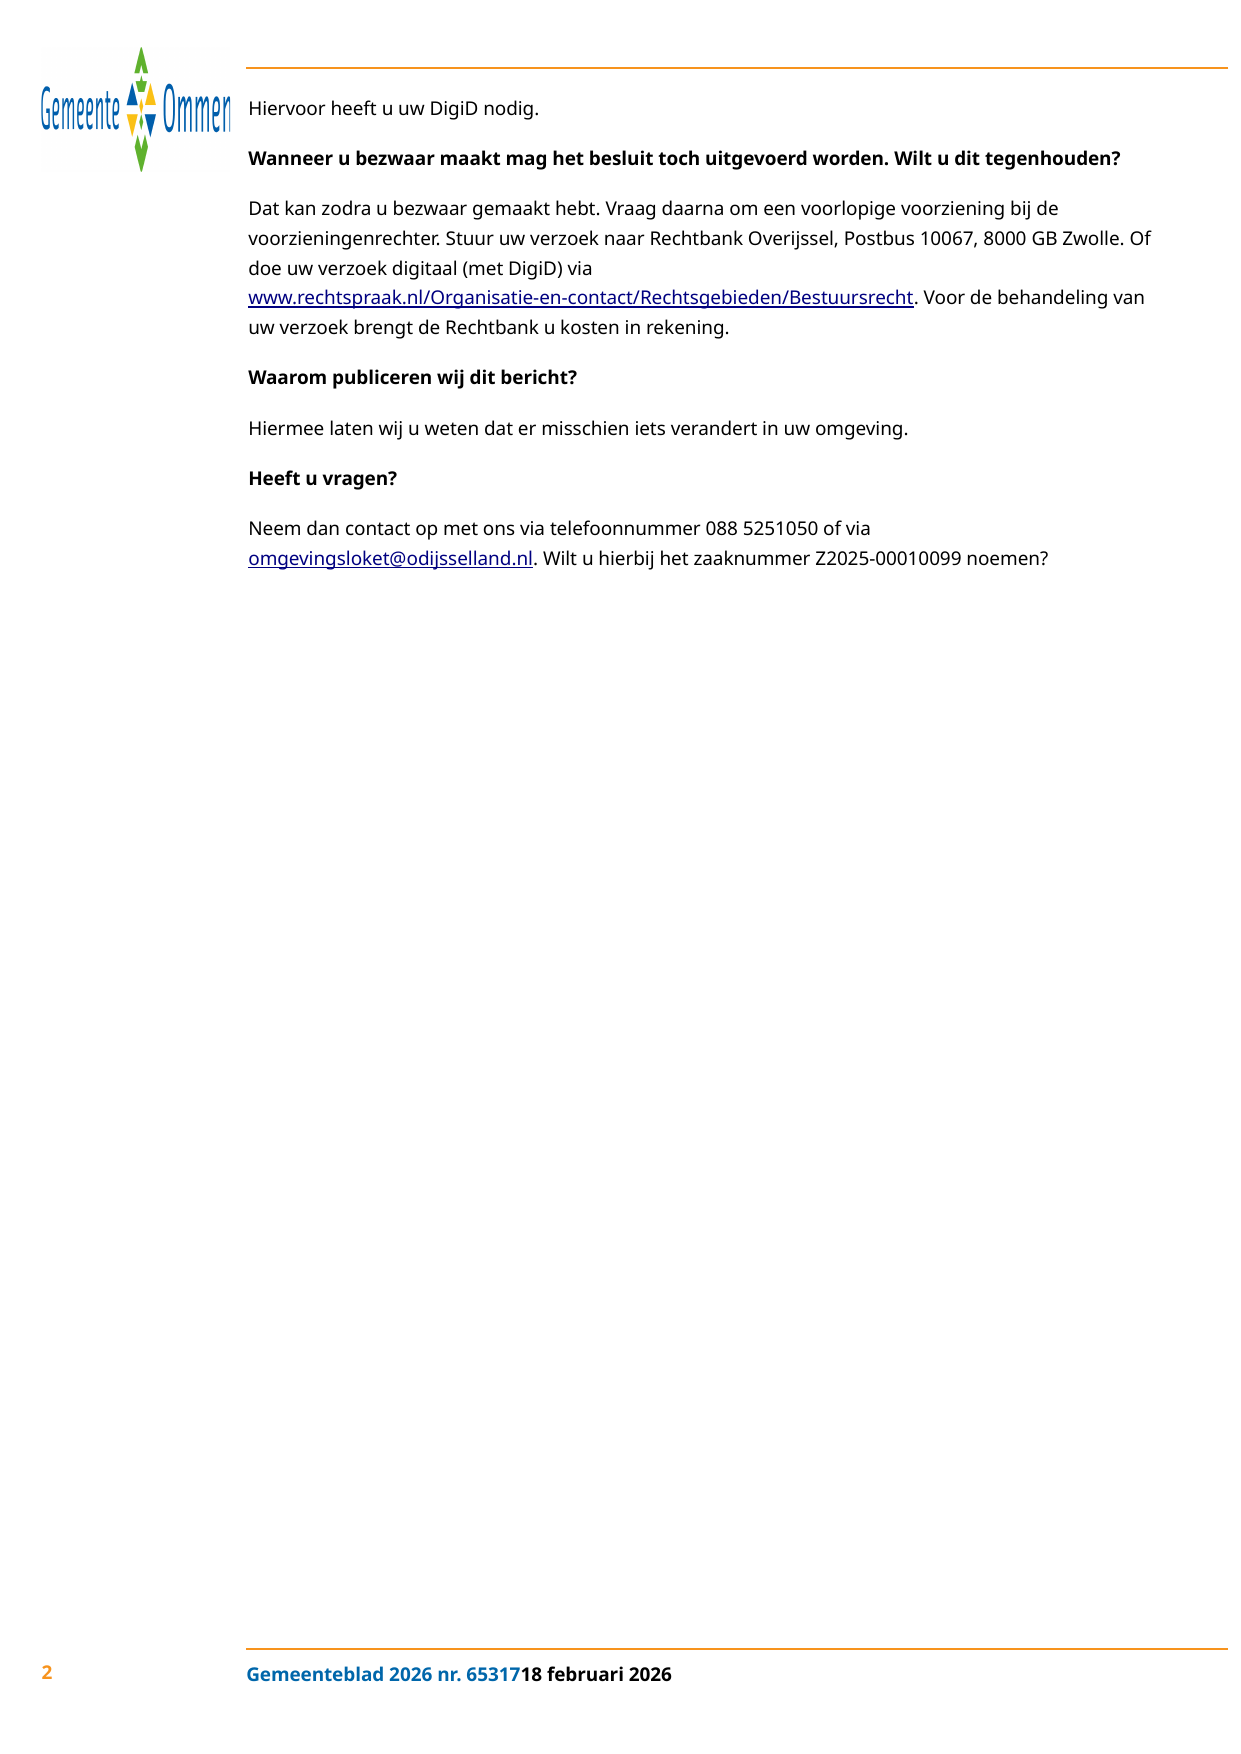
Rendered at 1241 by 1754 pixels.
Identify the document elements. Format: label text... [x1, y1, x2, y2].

text Heeft u vragen? [248, 465, 1152, 491]
text Waarom publiceren wij dit bericht? [248, 364, 1152, 390]
picture [41, 47, 231, 172]
text Hiermee laten wij u weten dat er misschien iets verandert in uw omgeving. [248, 415, 1152, 441]
text Hiervoor heeft u uw DigiD nodig. [248, 95, 1152, 121]
text Dat kan zodra u bezwaar gemaakt hebt. Vraag daarna om een voorlopige voorziening bij de voorzieningenrechter. Stuur uw verzoek naar Rechtbank Overijssel, Postbus 10067, 8000 GB Zwolle. Of doe uw verzoek digitaal (met DigiD) via www.rechtspraak.nl/Organisatie-en-contact/Rechtsgebieden/Bestuursrecht. Voor de behandeling van uw verzoek brengt de Rechtbank u kosten in rekening. [248, 196, 1152, 340]
text Wanneer u bezwaar maakt mag het besluit toch uitgevoerd worden. Wilt u dit tegenhouden? [248, 145, 1152, 171]
text Neem dan contact op met ons via telefoonnummer 088 5251050 of via omgevingsloket@odijsselland.nl. Wilt u hierbij het zaaknummer Z2025-00010099 noemen? [248, 516, 1152, 571]
